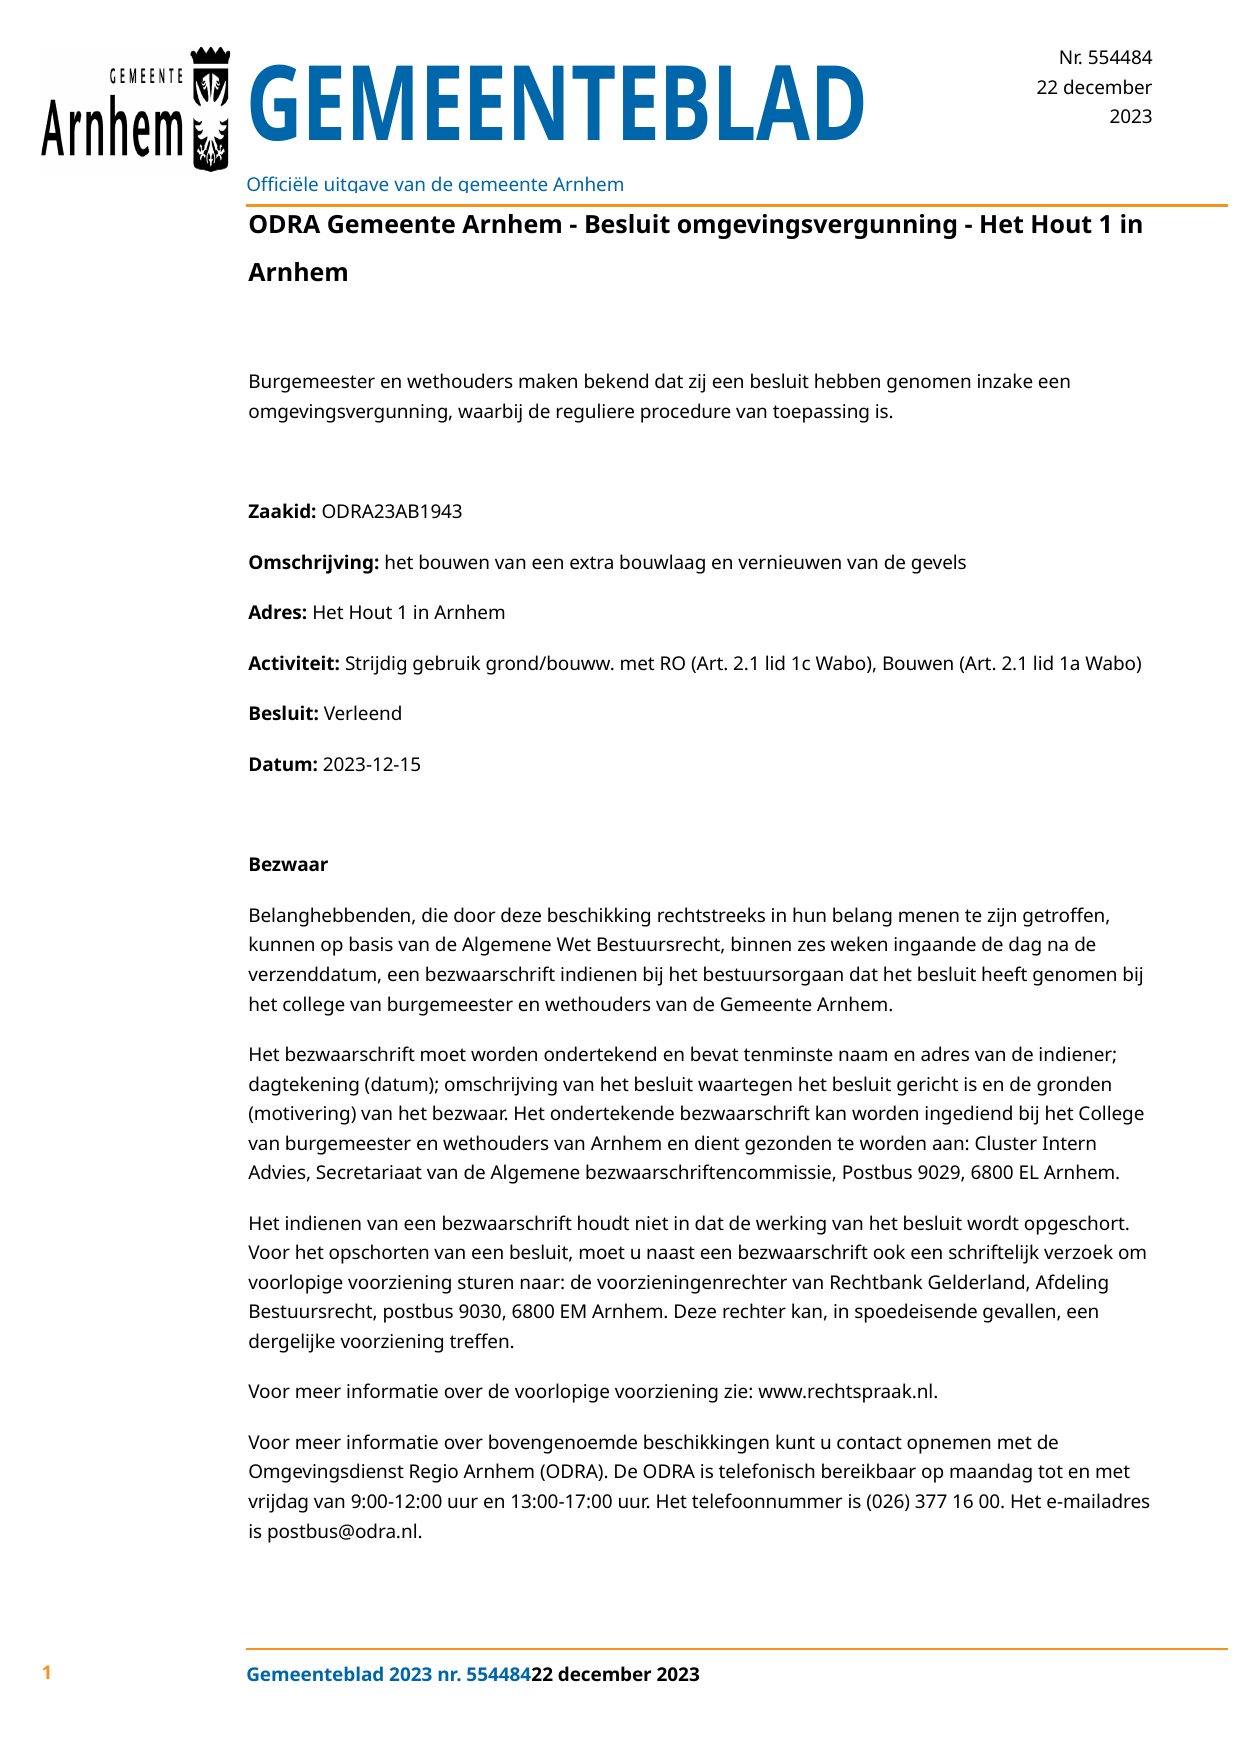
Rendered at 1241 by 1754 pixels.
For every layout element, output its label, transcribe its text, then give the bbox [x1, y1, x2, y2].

text Het bezwaarschrift moet worden ondertekend en bevat tenminste naam en adres van de indiener; dagtekening (datum); omschrijving van het besluit waartegen het besluit gericht is en de gronden (motivering) van het bezwaar. Het ondertekende bezwaarschrift kan worden ingediend bij het College van burgemeester en wethouders van Arnhem en dient gezonden te worden aan: Cluster Intern Advies, Secretariaat van de Algemene bezwaarschriftencommissie, Postbus 9029, 6800 EL Arnhem. [248, 1041, 1152, 1185]
text Voor meer informatie over de voorlopige voorziening zie: www.rechtspraak.nl. [248, 1379, 1152, 1404]
text Besluit: Verleend [248, 700, 1152, 726]
text Zaakid: ODRA23AB1943 [248, 499, 1152, 524]
text Omschrijving: het bouwen van een extra bouwlaag en vernieuwen van de gevels [248, 549, 1152, 575]
picture [41, 47, 231, 172]
text Datum: 2023-12-15 [248, 751, 1152, 777]
text Bezwaar [248, 852, 1152, 877]
text Adres: Het Hout 1 in Arnhem [248, 599, 1152, 625]
text Burgemeester en wethouders maken bekend dat zij een besluit hebben genomen inzake een omgevingsvergunning, waarbij de reguliere procedure van toepassing is. [248, 368, 1152, 424]
text ODRA Gemeente Arnhem - Besluit omgevingsvergunning - Het Hout 1 in Arnhem [248, 207, 1152, 288]
text Het indienen van een bezwaarschrift houdt niet in dat de werking van het besluit wordt opgeschort. Voor het opschorten van een besluit, moet u naast een bezwaarschrift ook een schriftelijk verzoek om voorlopige voorziening sturen naar: de voorzieningenrechter van Rechtbank Gelderland, Afdeling Bestuursrecht, postbus 9030, 6800 EM Arnhem. Deze rechter kan, in spoedeisende gevallen, een dergelijke voorziening treffen. [248, 1210, 1152, 1354]
text Voor meer informatie over bovengenoemde beschikkingen kunt u contact opnemen met de Omgevingsdienst Regio Arnhem (ODRA). De ODRA is telefonisch bereikbaar op maandag tot en met vrijdag van 9:00-12:00 uur en 13:00-17:00 uur. Het telefoonnummer is (026) 377 16 00. Het e-mailadres is postbus@odra.nl. [248, 1429, 1152, 1544]
text Activiteit: Strijdig gebruik grond/bouww. met RO (Art. 2.1 lid 1c Wabo), Bouwen (Art. 2.1 lid 1a Wabo) [248, 650, 1152, 676]
text Belanghebbenden, die door deze beschikking rechtstreeks in hun belang menen te zijn getroffen, kunnen op basis van de Algemene Wet Bestuursrecht, binnen zes weken ingaande de dag na de verzenddatum, een bezwaarschrift indienen bij het bestuursorgaan dat het besluit heeft genomen bij het college van burgemeester en wethouders van de Gemeente Arnhem. [248, 902, 1152, 1017]
